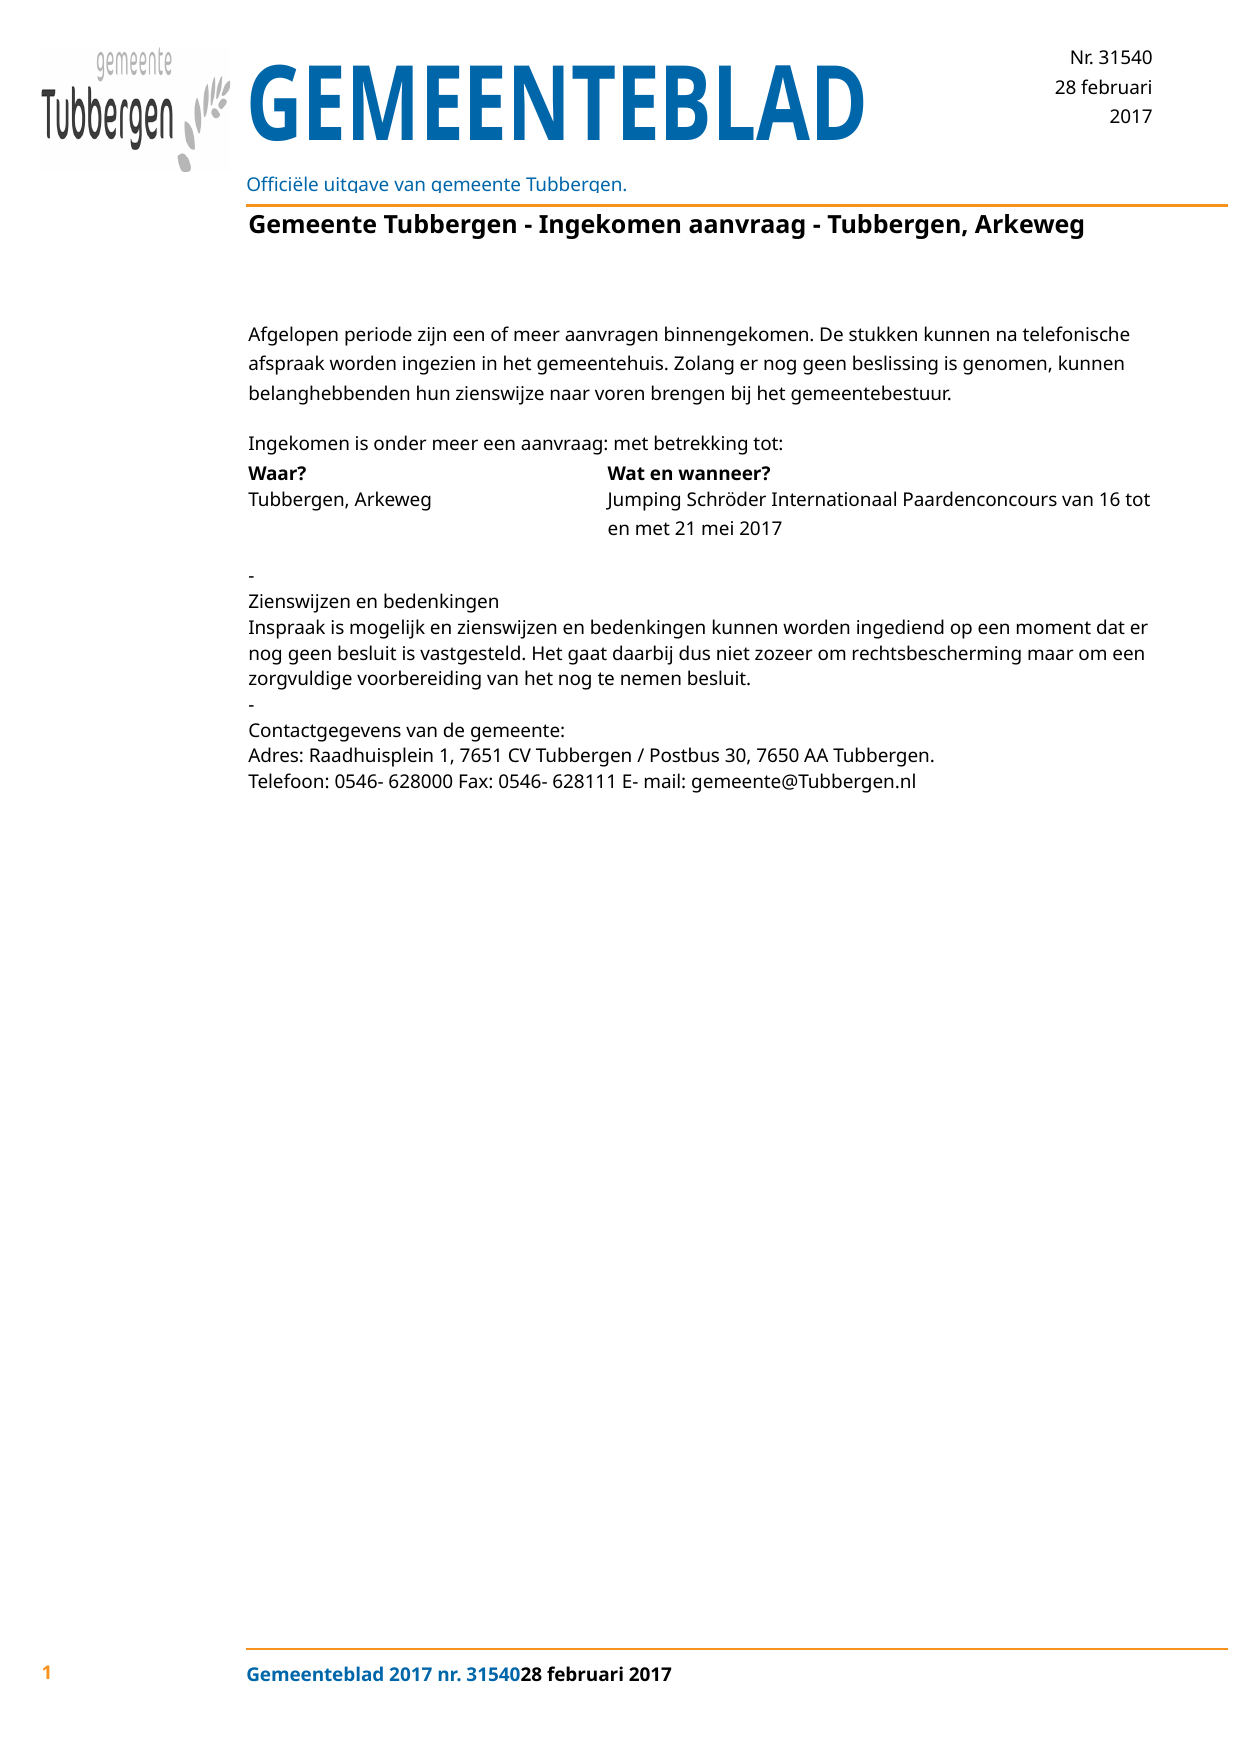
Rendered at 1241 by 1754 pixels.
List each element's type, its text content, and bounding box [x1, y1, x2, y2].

text Zienswijzen en bedenkingen [248, 588, 1152, 614]
table_header Waar? [248, 460, 607, 486]
text - [248, 691, 1152, 717]
table_cell Tubbergen, Arkeweg [248, 486, 607, 541]
text Adres: Raadhuisplein 1, 7651 CV Tubbergen / Postbus 30, 7650 AA Tubbergen. [248, 743, 1152, 768]
table_header Wat en wanneer? [608, 460, 1152, 486]
text Inspraak is mogelijk en zienswijzen en bedenkingen kunnen worden ingediend op een moment dat er nog geen besluit is vastgesteld. Het gaat daarbij dus niet zozeer om rechtsbescherming maar om een zorgvuldige voorbereiding van het nog te nemen besluit. [248, 614, 1152, 691]
text Ingekomen is onder meer een aanvraag: met betrekking tot: [248, 430, 1152, 456]
text Afgelopen periode zijn een of meer aanvragen binnengekomen. De stukken kunnen na telefonische afspraak worden ingezien in het gemeentehuis. Zolang er nog geen beslissing is genomen, kunnen belanghebbenden hun zienswijze naar voren brengen bij het gemeentebestuur. [248, 321, 1152, 406]
text Contactgegevens van de gemeente: [248, 717, 1152, 743]
text Telefoon: 0546- 628000 Fax: 0546- 628111 E- mail: gemeente@Tubbergen.nl [248, 768, 1152, 794]
table_cell Jumping Schröder Internationaal Paardenconcours van 16 tot en met 21 mei 2017 [608, 486, 1152, 541]
text Gemeente Tubbergen - Ingekomen aanvraag - Tubbergen, Arkeweg [248, 207, 1152, 241]
text - [248, 562, 1152, 588]
picture [41, 47, 231, 172]
